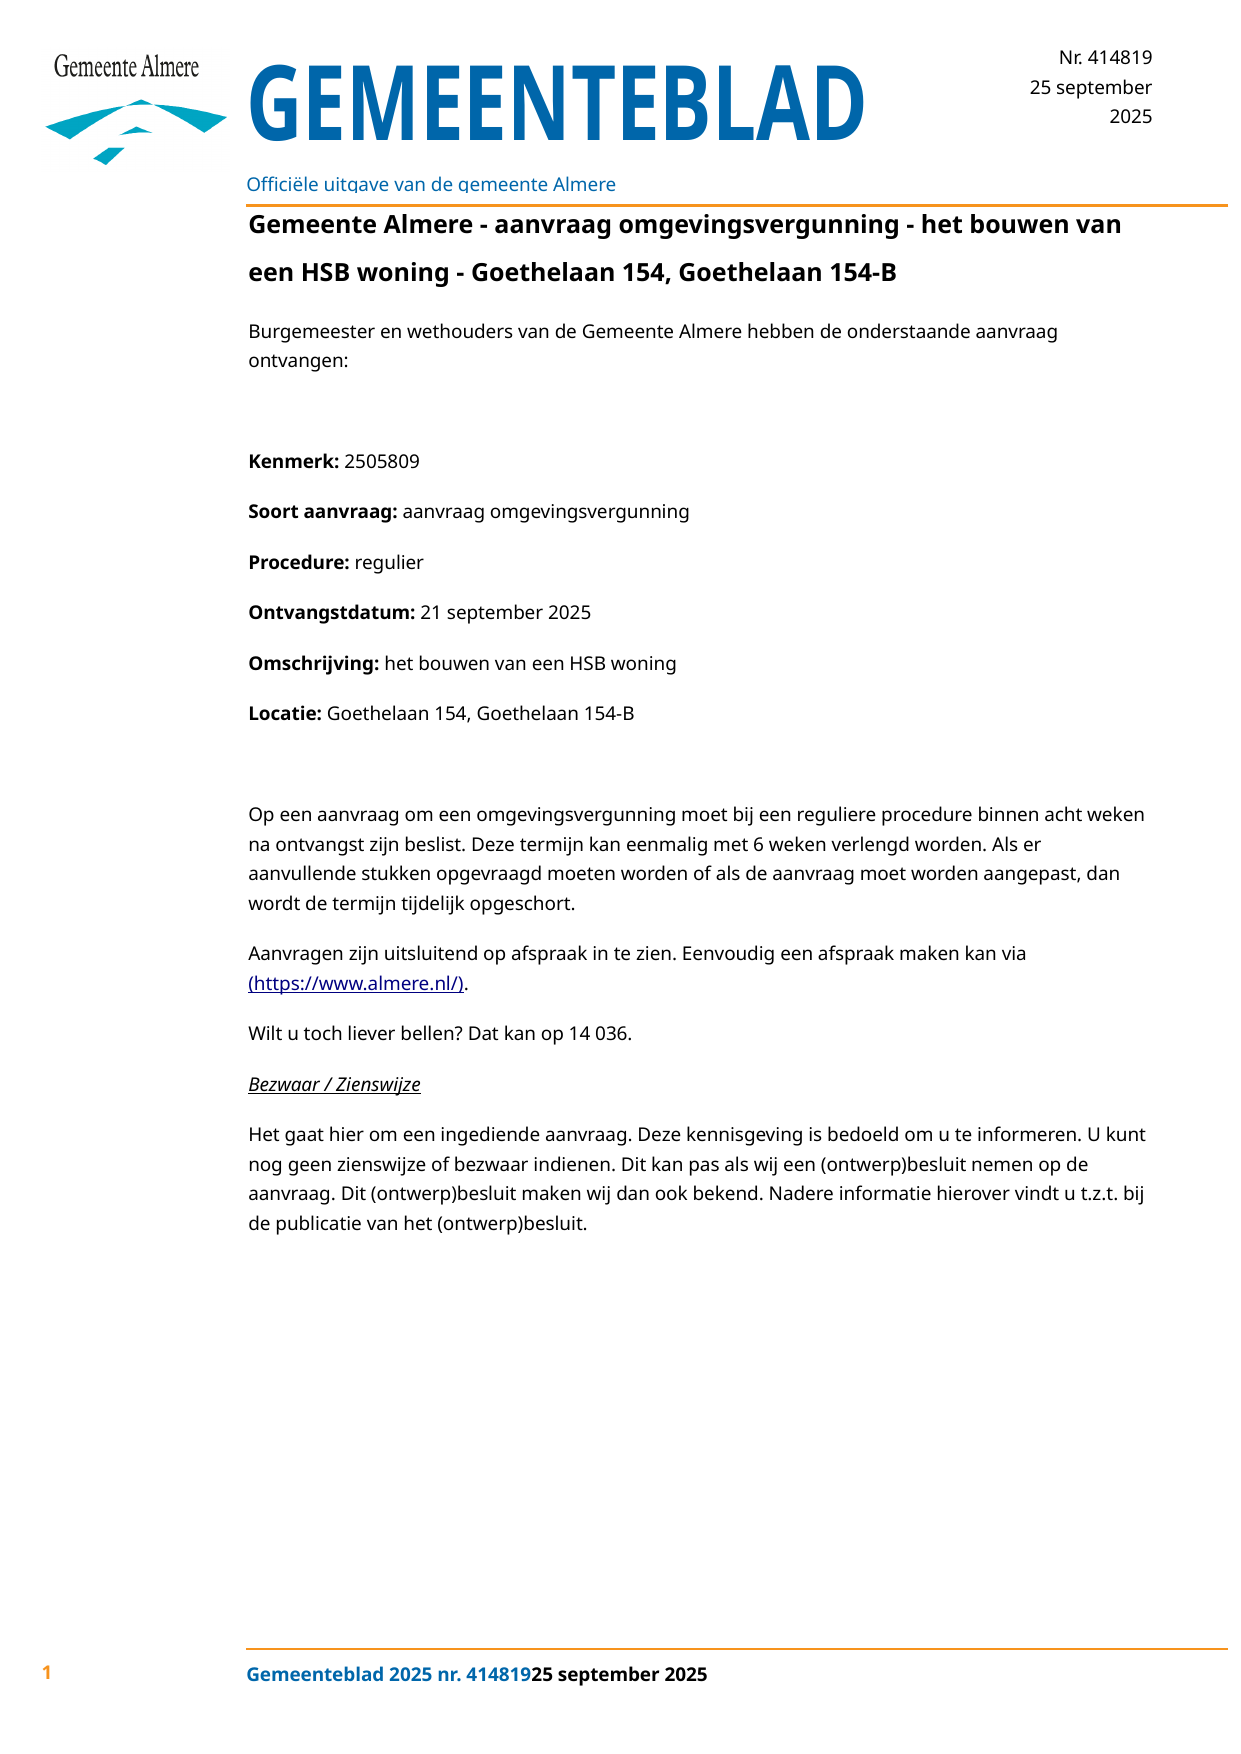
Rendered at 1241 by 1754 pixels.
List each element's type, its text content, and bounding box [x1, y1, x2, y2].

text Kenmerk: 2505809 [248, 448, 1152, 474]
text Aanvragen zijn uitsluitend op afspraak in te zien. Eenvoudig een afspraak maken kan via (https://www.almere.nl/). [248, 940, 1152, 996]
text Het gaat hier om een ingediende aanvraag. Deze kennisgeving is bedoeld om u te informeren. U kunt nog geen zienswijze of bezwaar indienen. Dit kan pas als wij een (ontwerp)besluit nemen op de aanvraag. Dit (ontwerp)besluit maken wij dan ook bekend. Nadere informatie hierover vindt u t.z.t. bij de publicatie van het (ontwerp)besluit. [248, 1121, 1152, 1236]
text Burgemeester en wethouders van de Gemeente Almere hebben de onderstaande aanvraag ontvangen: [248, 318, 1152, 373]
picture [41, 47, 231, 172]
text Bezwaar / Zienswijze [248, 1071, 1152, 1097]
text Ontvangstdatum: 21 september 2025 [248, 599, 1152, 625]
text Wilt u toch liever bellen? Dat kan op 14 036. [248, 1020, 1152, 1046]
text Omschrijving: het bouwen van een HSB woning [248, 650, 1152, 676]
text Soort aanvraag: aanvraag omgevingsvergunning [248, 499, 1152, 524]
text Locatie: Goethelaan 154, Goethelaan 154-B [248, 700, 1152, 726]
text Gemeente Almere - aanvraag omgevingsvergunning - het bouwen van een HSB woning - Goethelaan 154, Goethelaan 154-B [248, 207, 1152, 288]
text Op een aanvraag om een omgevingsvergunning moet bij een reguliere procedure binnen acht weken na ontvangst zijn beslist. Deze termijn kan eenmalig met 6 weken verlengd worden. Als er aanvullende stukken opgevraagd moeten worden of als de aanvraag moet worden aangepast, dan wordt de termijn tijdelijk opgeschort. [248, 801, 1152, 916]
text Procedure: regulier [248, 549, 1152, 575]
